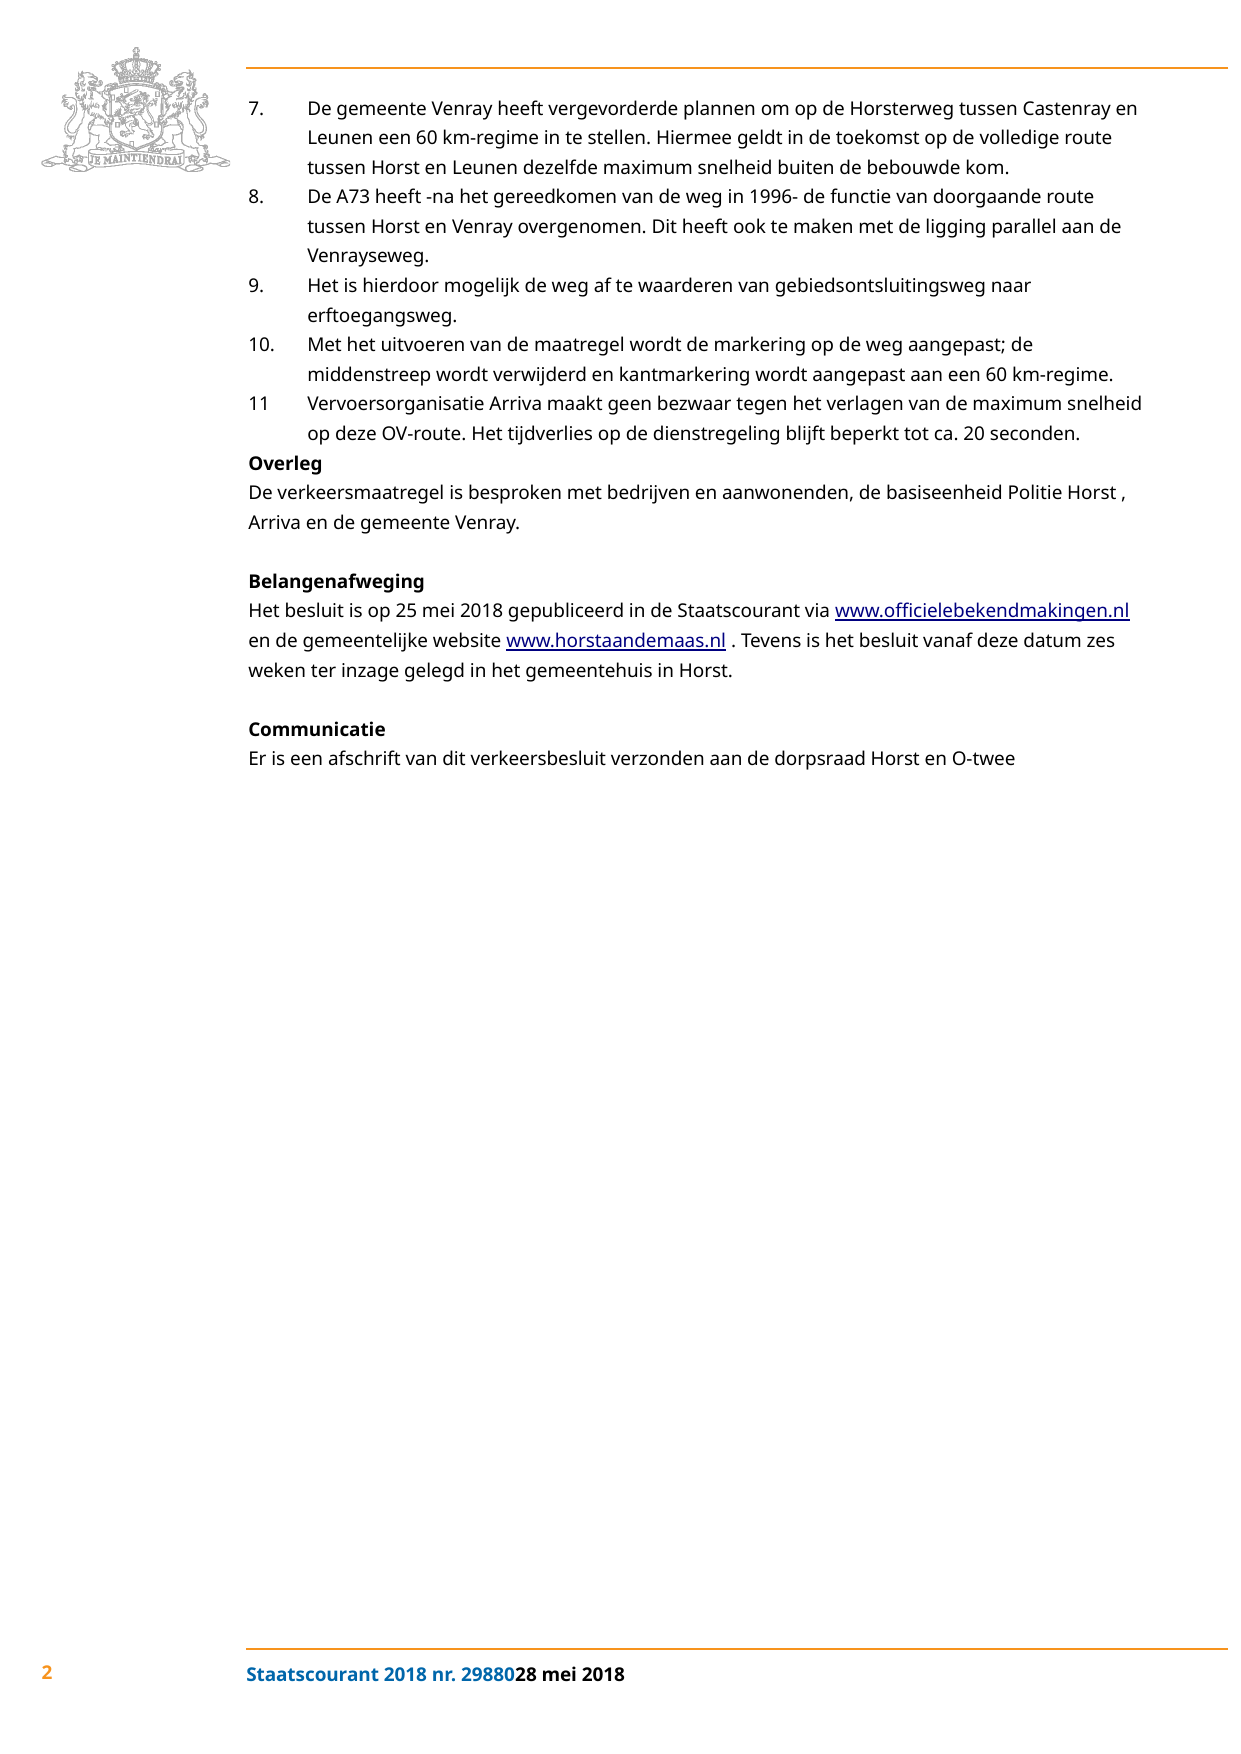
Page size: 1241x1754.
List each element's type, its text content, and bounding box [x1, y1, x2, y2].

text De verkeersmaatregel is besproken met bedrijven en aanwonenden, de basiseenheid Politie Horst , Arriva en de gemeente Venray. [248, 479, 1152, 535]
list Vervoersorganisatie Arriva maakt geen bezwaar tegen het verlagen van de maximum snelheid op deze OV-route. Het tijdverlies op de dienstregeling blijft beperkt tot ca. 20 seconden. [248, 391, 1152, 446]
text Er is een afschrift van dit verkeersbesluit verzonden aan de dorpsraad Horst en O-twee [248, 746, 1152, 771]
list De A73 heeft -na het gereedkomen van de weg in 1996- de functie van doorgaande route tussen Horst en Venray overgenomen. Dit heeft ook te maken met de ligging parallel aan de Venrayseweg. [248, 183, 1152, 268]
list De gemeente Venray heeft vergevorderde plannen om op de Horsterweg tussen Castenray en Leunen een 60 km-regime in te stellen. Hiermee geldt in de toekomst op de volledige route tussen Horst en Leunen dezelfde maximum snelheid buiten de bebouwde kom. [248, 95, 1152, 180]
text Belangenafweging [248, 568, 1152, 594]
list Met het uitvoeren van de maatregel wordt de markering op de weg aangepast; de middenstreep wordt verwijderd en kantmarkering wordt aangepast aan een 60 km-regime. [248, 331, 1152, 387]
text Communicatie [248, 716, 1152, 742]
picture [41, 47, 231, 172]
text Overleg [248, 450, 1152, 476]
text Het besluit is op 25 mei 2018 gepubliceerd in de Staatscourant via www.officielebekendmakingen.nl en de gemeentelijke website www.horstaandemaas.nl . Tevens is het besluit vanaf deze datum zes weken ter inzage gelegd in het gemeentehuis in Horst. [248, 598, 1152, 683]
list Het is hierdoor mogelijk de weg af te waarderen van gebiedsontsluitingsweg naar erftoegangsweg. [248, 272, 1152, 328]
